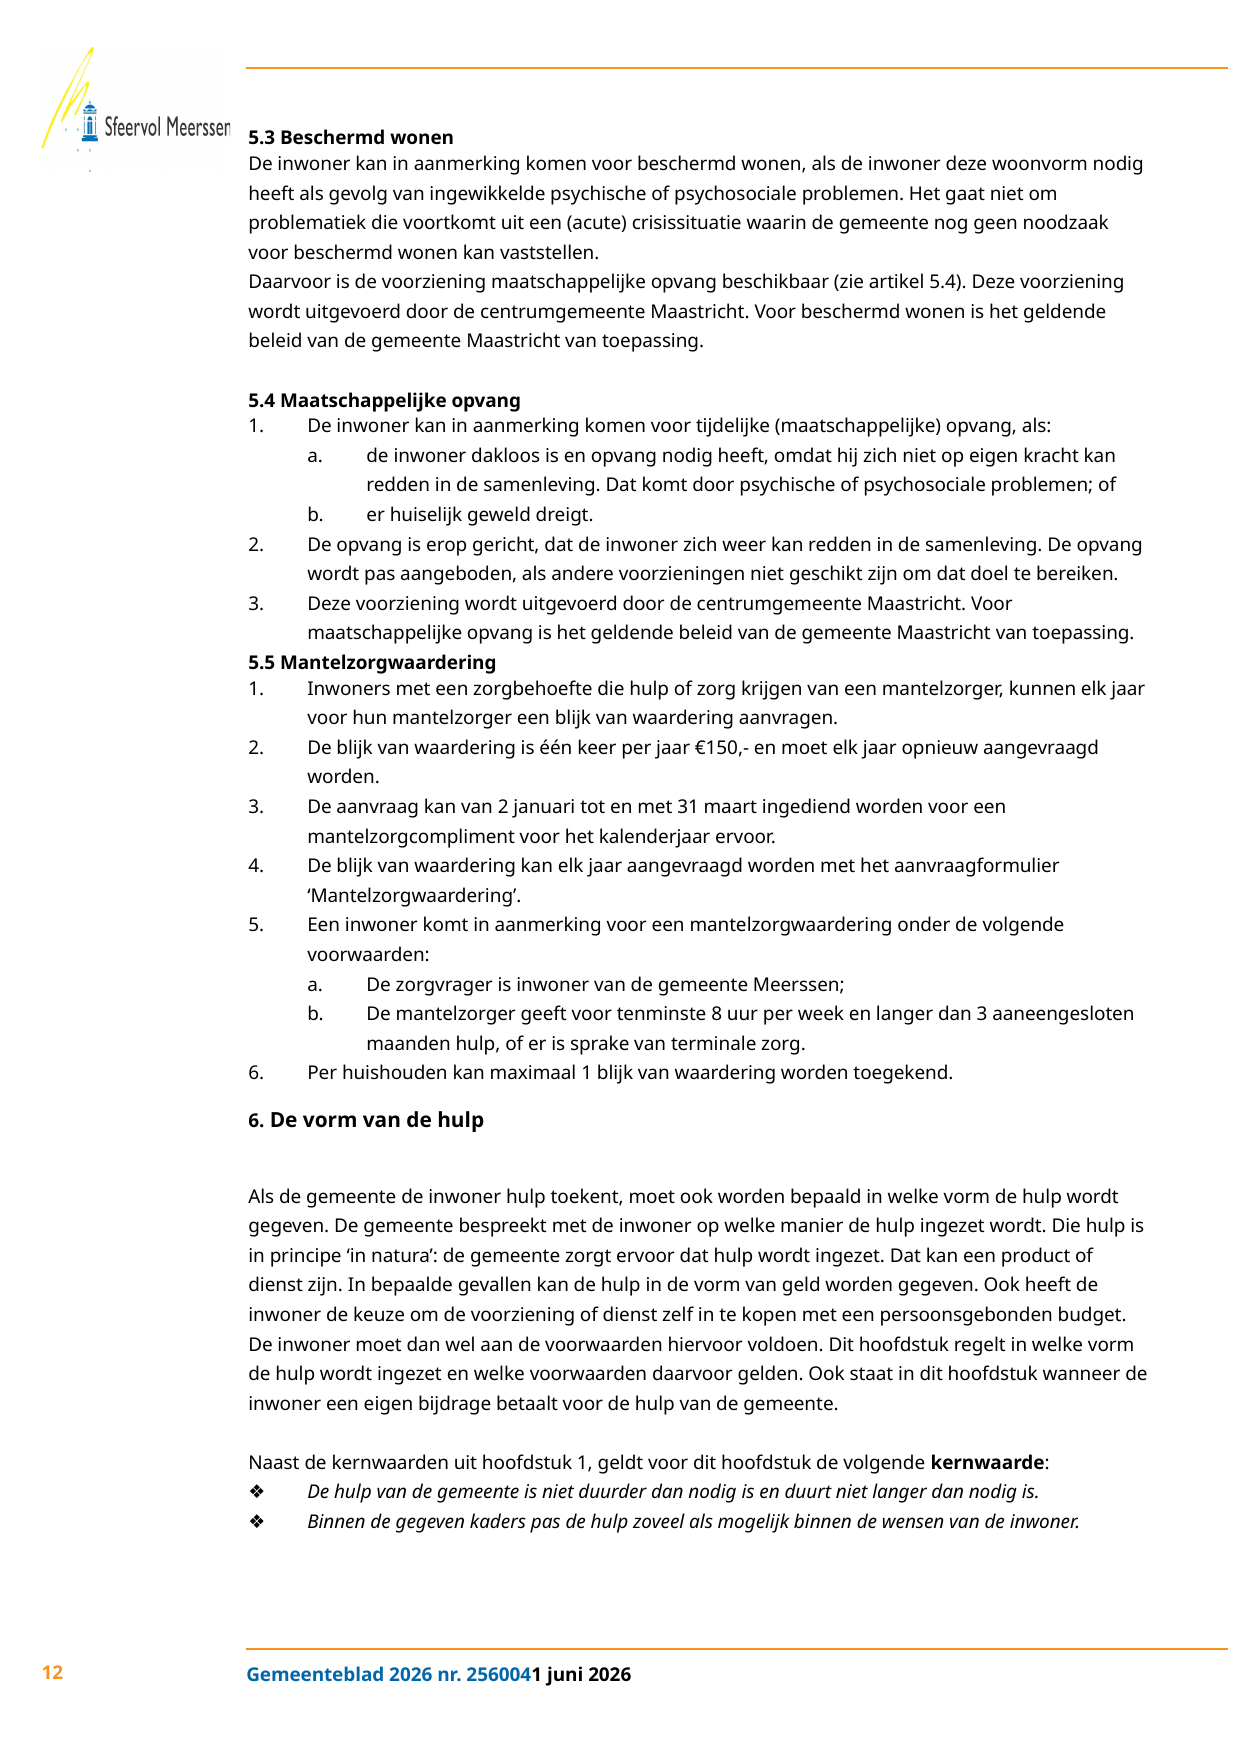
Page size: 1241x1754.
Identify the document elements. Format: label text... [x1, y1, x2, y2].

list De mantelzorger geeft voor tenminste 8 uur per week en langer dan 3 aaneengesloten maanden hulp, of er is sprake van terminale zorg. [307, 1000, 1152, 1056]
list Deze voorziening wordt uitgevoerd door de centrumgemeente Maastricht. Voor maatschappelijke opvang is het geldende beleid van de gemeente Maastricht van toepassing. [248, 590, 1152, 645]
text 5.5 Mantelzorgwaardering [248, 649, 1152, 675]
text De inwoner kan in aanmerking komen voor beschermd wonen, als de inwoner deze woonvorm nodig heeft als gevolg van ingewikkelde psychische of psychosociale problemen. Het gaat niet om problematiek die voortkomt uit een (acute) crisissituatie waarin de gemeente nog geen noodzaak voor beschermd wonen kan vaststellen. [248, 150, 1152, 264]
list De blijk van waardering is één keer per jaar €150,- en moet elk jaar opnieuw aangevraagd worden. [248, 734, 1152, 789]
text 6. De vorm van de hulp [248, 1105, 1152, 1133]
list er huiselijk geweld dreigt. [307, 501, 1152, 527]
text Naast de kernwaarden uit hoofdstuk 1, geldt voor dit hoofdstuk de volgende kernwaarde: [248, 1449, 1152, 1475]
list De zorgvrager is inwoner van de gemeente Meerssen; [307, 971, 1152, 996]
list De blijk van waardering kan elk jaar aangevraagd worden met het aanvraagformulier ‘Mantelzorgwaardering’. [248, 852, 1152, 908]
list Per huishouden kan maximaal 1 blijk van waardering worden toegekend. [248, 1059, 1152, 1085]
text 5.4 Maatschappelijke opvang [248, 387, 1152, 412]
list De aanvraag kan van 2 januari tot en met 31 maart ingediend worden voor een mantelzorgcompliment voor het kalenderjaar ervoor. [248, 793, 1152, 848]
text Daarvoor is de voorziening maatschappelijke opvang beschikbaar (zie artikel 5.4). Deze voorziening wordt uitgevoerd door de centrumgemeente Maastricht. Voor beschermd wonen is het geldende beleid van de gemeente Maastricht van toepassing. [248, 268, 1152, 353]
list Inwoners met een zorgbehoefte die hulp of zorg krijgen van een mantelzorger, kunnen elk jaar voor hun mantelzorger een blijk van waardering aanvragen. [248, 675, 1152, 730]
list Een inwoner komt in aanmerking voor een mantelzorgwaardering onder de volgende voorwaarden: [248, 912, 1152, 967]
list de inwoner dakloos is en opvang nodig heeft, omdat hij zich niet op eigen kracht kan redden in de samenleving. Dat komt door psychische of psychosociale problemen; of [307, 442, 1152, 497]
list De inwoner kan in aanmerking komen voor tijdelijke (maatschappelijke) opvang, als: [248, 412, 1152, 438]
text 5.3 Beschermd wonen [248, 124, 1152, 150]
list De hulp van de gemeente is niet duurder dan nodig is en duurt niet langer dan nodig is. [248, 1479, 1152, 1504]
list Binnen de gegeven kaders pas de hulp zoveel als mogelijk binnen de wensen van de inwoner. [248, 1508, 1152, 1534]
list De opvang is erop gericht, dat de inwoner zich weer kan redden in de samenleving. De opvang wordt pas aangeboden, als andere voorzieningen niet geschikt zijn om dat doel te bereiken. [248, 531, 1152, 586]
text Als de gemeente de inwoner hulp toekent, moet ook worden bepaald in welke vorm de hulp wordt gegeven. De gemeente bespreekt met de inwoner op welke manier de hulp ingezet wordt. Die hulp is in principe ‘in natura’: de gemeente zorgt ervoor dat hulp wordt ingezet. Dat kan een product of dienst zijn. In bepaalde gevallen kan de hulp in de vorm van geld worden gegeven. Ook heeft de inwoner de keuze om de voorziening of dienst zelf in te kopen met een persoonsgebonden budget. De inwoner moet dan wel aan de voorwaarden hiervoor voldoen. Dit hoofdstuk regelt in welke vorm de hulp wordt ingezet en welke voorwaarden daarvoor gelden. Ook staat in dit hoofdstuk wanneer de inwoner een eigen bijdrage betaalt voor de hulp van de gemeente. [248, 1183, 1152, 1416]
picture [41, 47, 231, 172]
